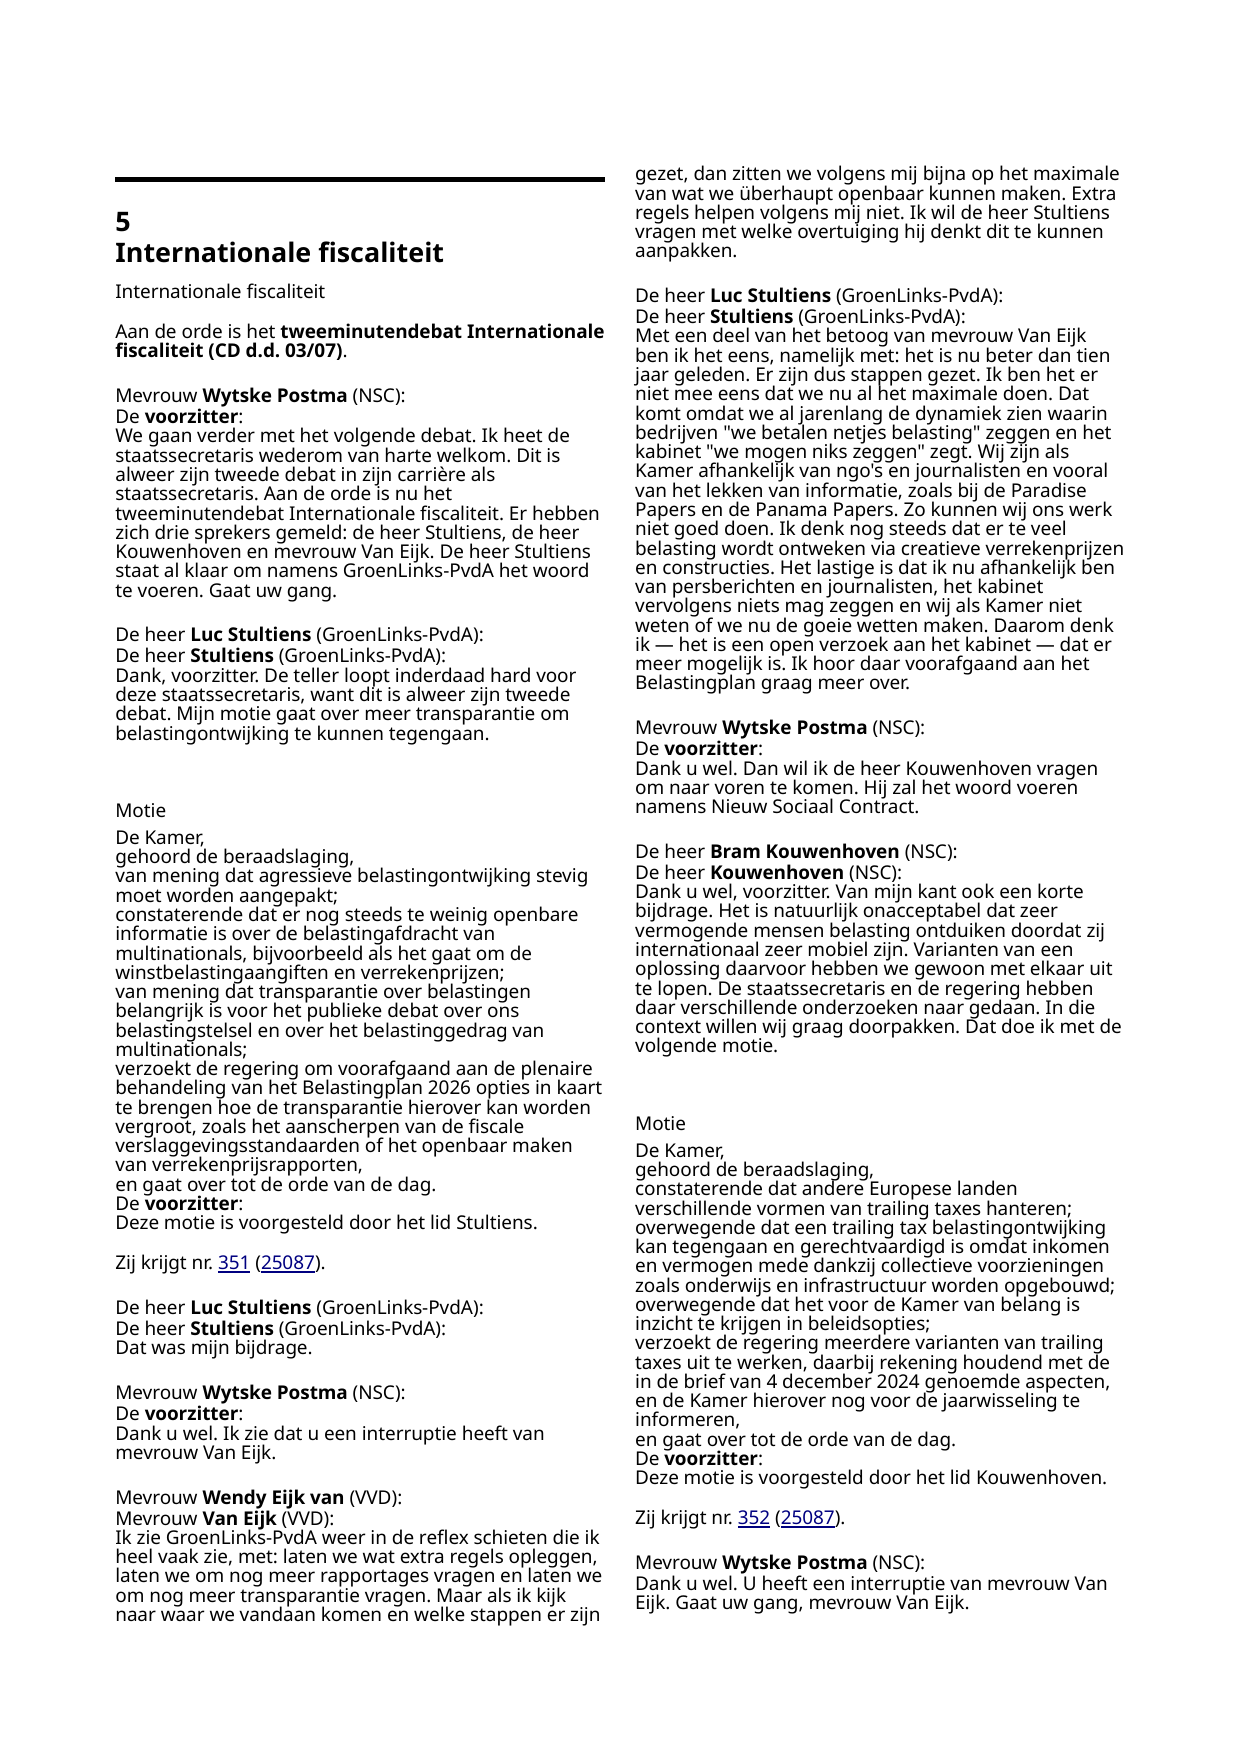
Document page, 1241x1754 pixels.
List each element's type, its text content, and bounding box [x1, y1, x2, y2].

text constaterende dat andere Europese landen verschillende vormen van trailing taxes hanteren; [635, 1180, 1125, 1219]
text Aan de orde is het tweeminutendebat Internationale fiscaliteit (CD d.d. 03/07). [115, 323, 605, 362]
text De voorzitter: [115, 1195, 605, 1214]
text 5 [115, 203, 605, 239]
text verzoekt de regering meerdere varianten van trailing taxes uit te werken, daarbij rekening houdend met de in de brief van 4 december 2024 genoemde aspecten, en de Kamer hierover nog voor de jaarwisseling te informeren, [635, 1334, 1125, 1431]
text De heer Luc Stultiens (GroenLinks-PvdA): [115, 622, 605, 647]
text Ik zie GroenLinks-PvdA weer in de reflex schieten die ik heel vaak zie, met: laten we wat extra regels opleggen, laten we om nog meer rapportages vragen en laten we om nog meer transparantie vragen. Maar als ik kijk naar waar we vandaan komen en welke stappen er zijn [115, 1529, 605, 1625]
text De Kamer, [115, 829, 605, 848]
text Mevrouw Van Eijk (VVD): [115, 1509, 605, 1529]
text Motie [115, 797, 605, 823]
text Internationale fiscaliteit [115, 283, 605, 302]
text De heer Bram Kouwenhoven (NSC): [635, 838, 1125, 864]
text Dank, voorzitter. De teller loopt inderdaad hard voor deze staatssecretaris, want dit is alweer zijn tweede debat. Mijn motie gaat over meer transparantie om belastingontwijking te kunnen tegengaan. [115, 667, 605, 744]
text De heer Stultiens (GroenLinks-PvdA): [115, 647, 605, 667]
text Met een deel van het betoog van mevrouw Van Eijk ben ik het eens, namelijk met: het is nu beter dan tien jaar geleden. Er zijn dus stappen gezet. Ik ben het er niet mee eens dat we nu al het maximale doen. Dat komt omdat we al jarenlang de dynamiek zien waarin bedrijven "we betalen netjes belasting" zeggen en het kabinet "we mogen niks zeggen" zegt. Wij zijn als Kamer afhankelijk van ngo's en journalisten en vooral van het lekken van informatie, zoals bij de Paradise Papers en de Panama Papers. Zo kunnen wij ons werk niet goed doen. Ik denk nog steeds dat er te veel belasting wordt ontweken via creatieve verrekenprijzen en constructies. Het lastige is dat ik nu afhankelijk ben van persberichten en journalisten, het kabinet vervolgens niets mag zeggen en wij als Kamer niet weten of we nu de goeie wetten maken. Daarom denk ik — het is een open verzoek aan het kabinet — dat er meer mogelijk is. Ik hoor daar voorafgaand aan het Belastingplan graag meer over. [635, 327, 1125, 694]
text overwegende dat het voor de Kamer van belang is inzicht te krijgen in beleidsopties; [635, 1296, 1125, 1334]
text van mening dat transparantie over belastingen belangrijk is voor het publieke debat over ons belastingstelsel en over het belastinggedrag van multinationals; [115, 983, 605, 1060]
text overwegende dat een trailing tax belastingontwijking kan tegengaan en gerechtvaardigd is omdat inkomen en vermogen mede dankzij collectieve voorzieningen zoals onderwijs en infrastructuur worden opgebouwd; [635, 1219, 1125, 1296]
text De heer Luc Stultiens (GroenLinks-PvdA): [115, 1294, 605, 1320]
text Dat was mijn bijdrage. [115, 1339, 605, 1359]
text Mevrouw Wytske Postma (NSC): [635, 714, 1125, 740]
text Mevrouw Wytske Postma (NSC): [115, 1379, 605, 1405]
text De heer Stultiens (GroenLinks-PvdA): [115, 1320, 605, 1339]
text gehoord de beraadslaging, [115, 848, 605, 867]
text constaterende dat er nog steeds te weinig openbare informatie is over de belastingafdracht van multinationals, bijvoorbeeld als het gaat om de winstbelastingaangiften en verrekenprijzen; [115, 906, 605, 983]
text Dank u wel. U heeft een interruptie van mevrouw Van Eijk. Gaat uw gang, mevrouw Van Eijk. [635, 1575, 1125, 1614]
text Deze motie is voorgesteld door het lid Stultiens. [115, 1214, 605, 1233]
text verzoekt de regering om voorafgaand aan de plenaire behandeling van het Belastingplan 2026 opties in kaart te brengen hoe de transparantie hierover kan worden vergroot, zoals het aanscherpen van de fiscale verslaggevingsstandaarden of het openbaar maken van verrekenprijsrapporten, [115, 1060, 605, 1176]
text We gaan verder met het volgende debat. Ik heet de staatssecretaris wederom van harte welkom. Dit is alweer zijn tweede debat in zijn carrière als staatssecretaris. Aan de orde is nu het tweeminutendebat Internationale fiscaliteit. Er hebben zich drie sprekers gemeld: de heer Stultiens, de heer Kouwenhoven en mevrouw Van Eijk. De heer Stultiens staat al klaar om namens GroenLinks-PvdA het woord te voeren. Gaat uw gang. [115, 427, 605, 601]
text De Kamer, [635, 1142, 1125, 1161]
text en gaat over tot de orde van de dag. [115, 1176, 605, 1195]
text Zij krijgt nr. 351 (25087). [115, 1254, 605, 1273]
text De heer Luc Stultiens (GroenLinks-PvdA): [635, 282, 1125, 308]
text De heer Stultiens (GroenLinks-PvdA): [635, 308, 1125, 327]
text De voorzitter: [115, 1405, 605, 1424]
text Mevrouw Wytske Postma (NSC): [635, 1549, 1125, 1575]
text en gaat over tot de orde van de dag. [635, 1431, 1125, 1450]
text Internationale fiscaliteit [115, 239, 605, 283]
text De voorzitter: [635, 740, 1125, 759]
text De voorzitter: [635, 1450, 1125, 1469]
text Dank u wel. Dan wil ik de heer Kouwenhoven vragen om naar voren te komen. Hij zal het woord voeren namens Nieuw Sociaal Contract. [635, 759, 1125, 817]
text Deze motie is voorgesteld door het lid Kouwenhoven. [635, 1469, 1125, 1488]
text Motie [635, 1110, 1125, 1136]
text gezet, dan zitten we volgens mij bijna op het maximale van wat we überhaupt openbaar kunnen maken. Extra regels helpen volgens mij niet. Ik wil de heer Stultiens vragen met welke overtuiging hij denkt dit te kunnen aanpakken. [635, 165, 1125, 262]
text De heer Kouwenhoven (NSC): [635, 864, 1125, 883]
text Mevrouw Wendy Eijk van (VVD): [115, 1484, 605, 1509]
text Dank u wel, voorzitter. Van mijn kant ook een korte bijdrage. Het is natuurlijk onacceptabel dat zeer vermogende mensen belasting ontduiken doordat zij internationaal zeer mobiel zijn. Varianten van een oplossing daarvoor hebben we gewoon met elkaar uit te lopen. De staatssecretaris en de regering hebben daar verschillende onderzoeken naar gedaan. In die context willen wij graag doorpakken. Dat doe ik met de volgende motie. [635, 883, 1125, 1057]
text De voorzitter: [115, 408, 605, 427]
text van mening dat agressieve belastingontwijking stevig moet worden aangepakt; [115, 867, 605, 906]
text Dank u wel. Ik zie dat u een interruptie heeft van mevrouw Van Eijk. [115, 1424, 605, 1463]
text gehoord de beraadslaging, [635, 1161, 1125, 1180]
text Mevrouw Wytske Postma (NSC): [115, 382, 605, 408]
text Zij krijgt nr. 352 (25087). [635, 1509, 1125, 1528]
